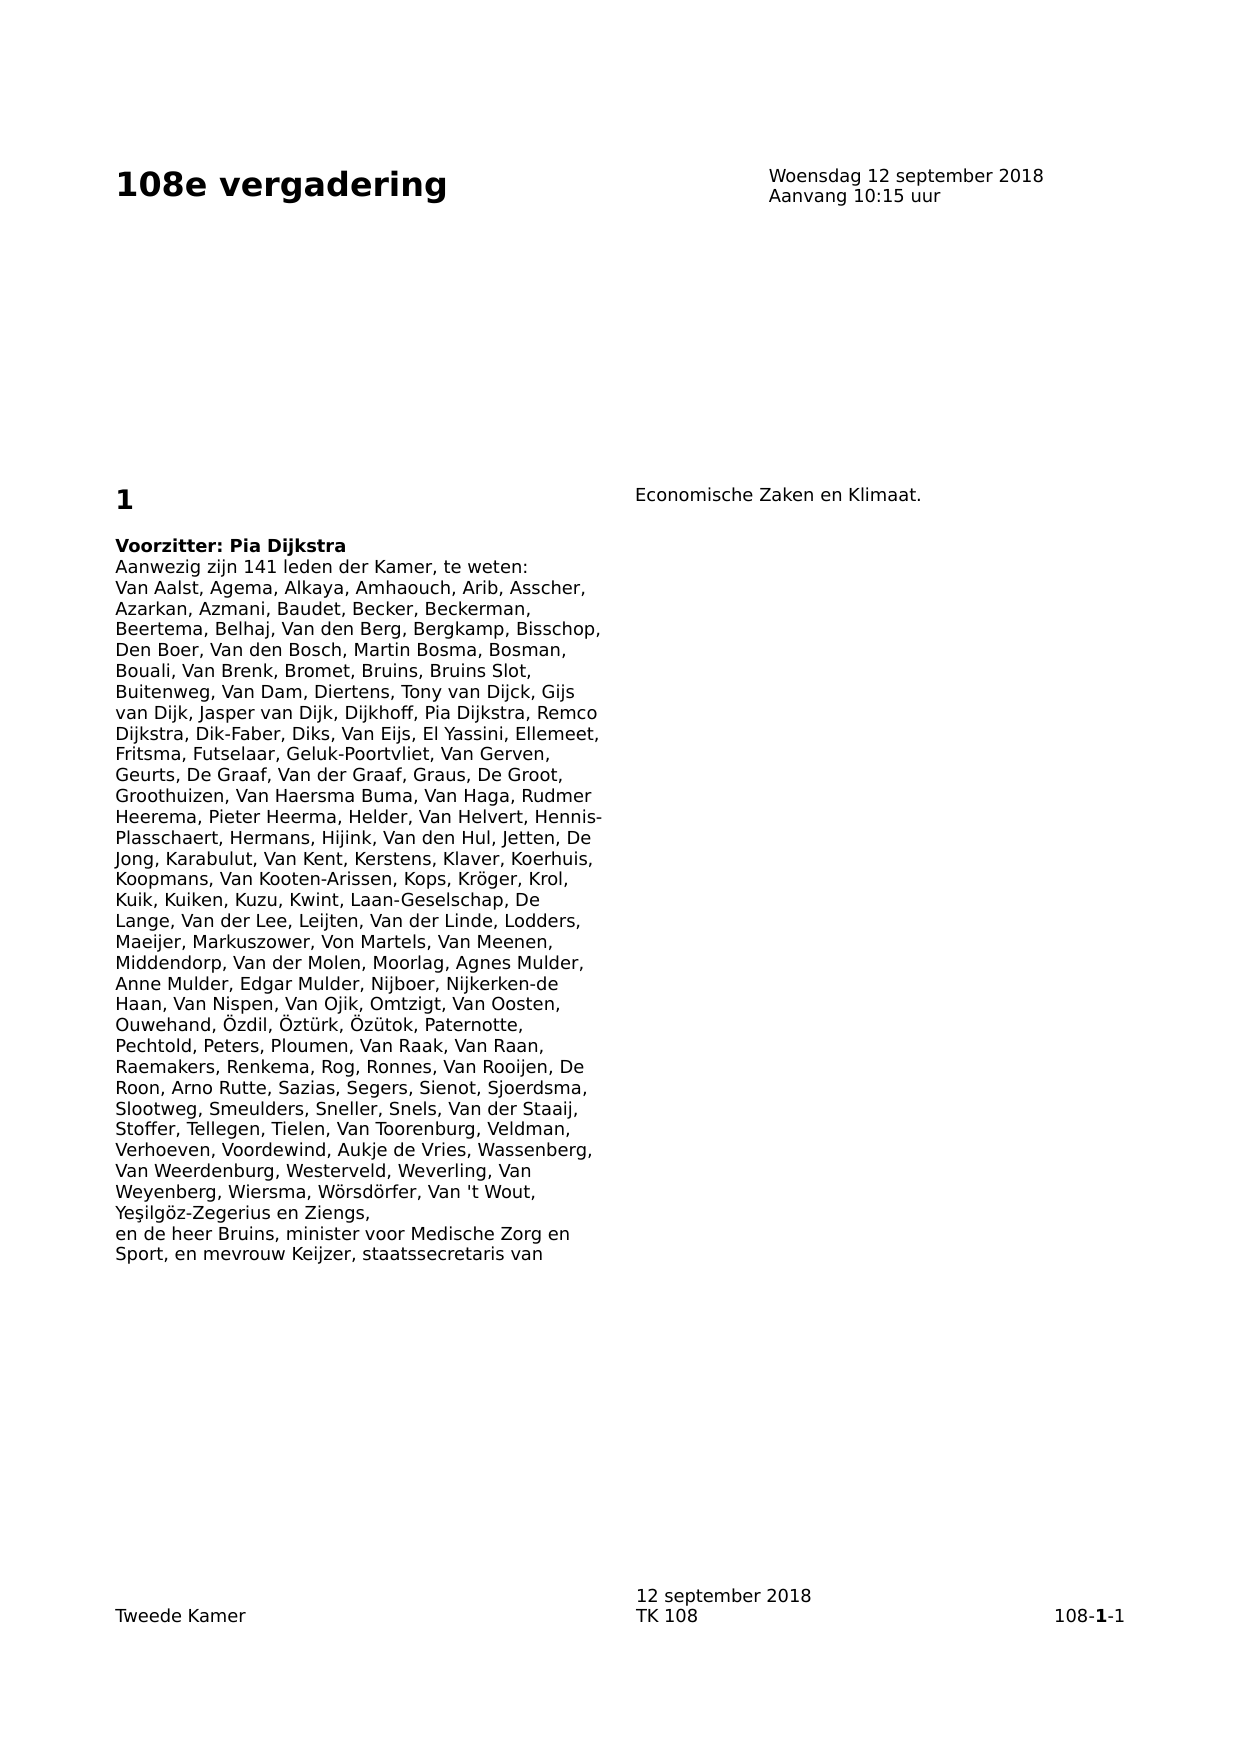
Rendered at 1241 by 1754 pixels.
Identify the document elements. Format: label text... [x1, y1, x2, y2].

title 1 [115, 484, 605, 516]
table_cell Aanvang 10:15 uur [769, 186, 1125, 207]
table_header 108e vergadering [115, 165, 768, 207]
text Voorzitter: Pia Dijkstra [115, 536, 605, 557]
table_header Woensdag 12 september 2018 [769, 165, 1125, 186]
text en de heer Bruins, minister voor Medische Zorg en Sport, en mevrouw Keijzer, staatssecretaris van [115, 1223, 605, 1265]
text Aanwezig zijn 141 leden der Kamer, te weten: [115, 557, 605, 577]
text Economische Zaken en Klimaat. [635, 484, 1125, 505]
text Van Aalst, Agema, Alkaya, Amhaouch, Arib, Asscher, Azarkan, Azmani, Baudet, Becker, Beckerman, Beertema, Belhaj, Van den Berg, Bergkamp, Bisschop, Den Boer, Van den Bosch, Martin Bosma, Bosman, Bouali, Van Brenk, Bromet, Bruins, Bruins Slot, Buitenweg, Van Dam, Diertens, Tony van Dijck, Gijs van Dijk, Jasper van Dijk, Dijkhoff, Pia Dijkstra, Remco Dijkstra, Dik-Faber, Diks, Van Eijs, El Yassini, Ellemeet, Fritsma, Futselaar, Geluk-Poortvliet, Van Gerven, Geurts, De Graaf, Van der Graaf, Graus, De Groot, Groothuizen, Van Haersma Buma, Van Haga, Rudmer Heerema, Pieter Heerma, Helder, Van Helvert, Hennis-Plasschaert, Hermans, Hijink, Van den Hul, Jetten, De Jong, Karabulut, Van Kent, Kerstens, Klaver, Koerhuis, Koopmans, Van Kooten-Arissen, Kops, Kröger, Krol, Kuik, Kuiken, Kuzu, Kwint, Laan-Geselschap, De Lange, Van der Lee, Leijten, Van der Linde, Lodders, Maeijer, Markuszower, Von Martels, Van Meenen, Middendorp, Van der Molen, Moorlag, Agnes Mulder, Anne Mulder, Edgar Mulder, Nijboer, Nijkerken-de Haan, Van Nispen, Van Ojik, Omtzigt, Van Oosten, Ouwehand, Özdil, Öztürk, Özütok, Paternotte, Pechtold, Peters, Ploumen, Van Raak, Van Raan, Raemakers, Renkema, Rog, Ronnes, Van Rooijen, De Roon, Arno Rutte, Sazias, Segers, Sienot, Sjoerdsma, Slootweg, Smeulders, Sneller, Snels, Van der Staaij, Stoffer, Tellegen, Tielen, Van Toorenburg, Veldman, Verhoeven, Voordewind, Aukje de Vries, Wassenberg, Van Weerdenburg, Westerveld, Weverling, Van Weyenberg, Wiersma, Wörsdörfer, Van 't Wout, Yeşilgöz-Zegerius en Ziengs, [115, 577, 605, 1223]
